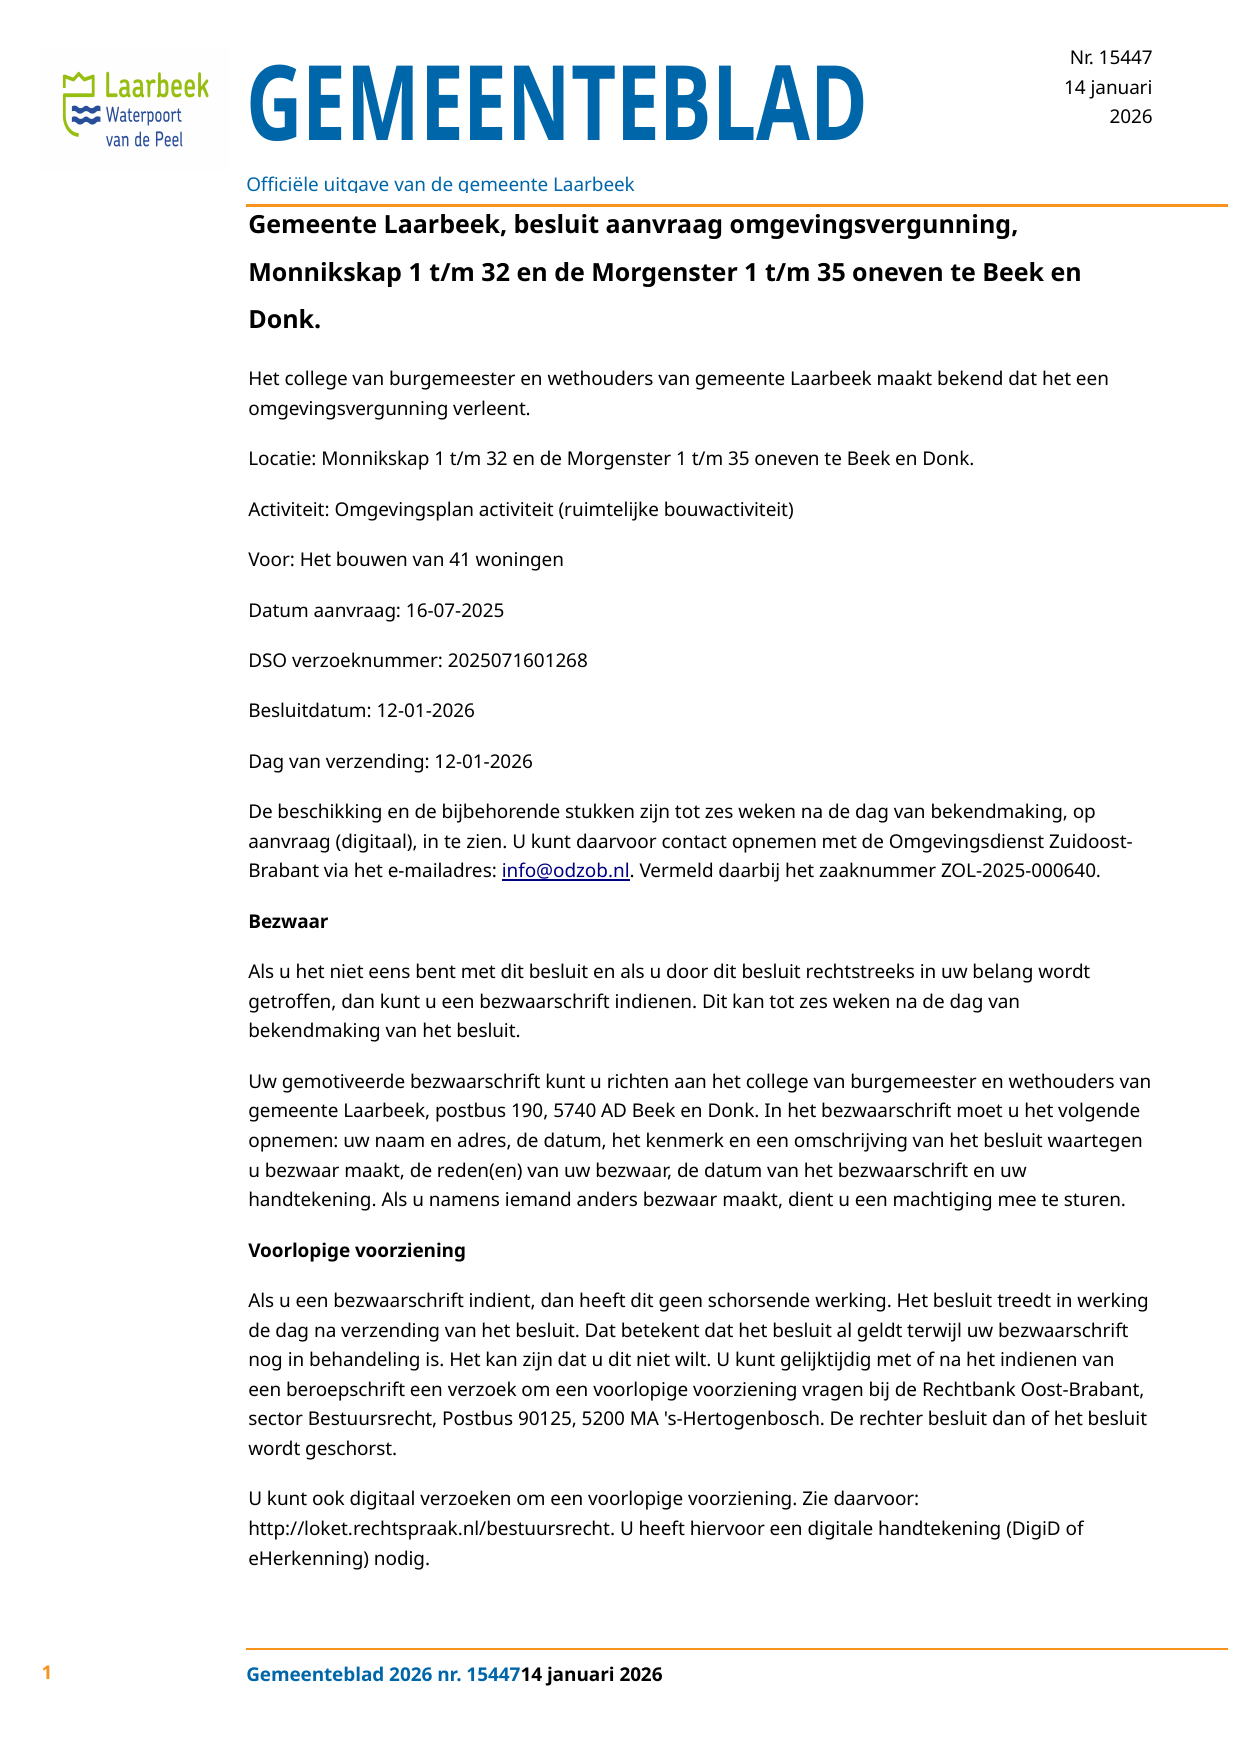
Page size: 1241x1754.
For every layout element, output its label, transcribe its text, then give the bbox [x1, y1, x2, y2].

text DSO verzoeknummer: 2025071601268 [248, 647, 1152, 673]
text De beschikking en de bijbehorende stukken zijn tot zes weken na de dag van bekendmaking, op aanvraag (digitaal), in te zien. U kunt daarvoor contact opnemen met de Omgevingsdienst Zuidoost-Brabant via het e-mailadres: info@odzob.nl. Vermeld daarbij het zaaknummer ZOL-2025-000640. [248, 798, 1152, 883]
text Activiteit: Omgevingsplan activiteit (ruimtelijke bouwactiviteit) [248, 496, 1152, 522]
text Voor: Het bouwen van 41 woningen [248, 546, 1152, 572]
text Als u het niet eens bent met dit besluit en als u door dit besluit rechtstreeks in uw belang wordt getroffen, dan kunt u een bezwaarschrift indienen. Dit kan tot zes weken na de dag van bekendmaking van het besluit. [248, 958, 1152, 1043]
text Uw gemotiveerde bezwaarschrift kunt u richten aan het college van burgemeester en wethouders van gemeente Laarbeek, postbus 190, 5740 AD Beek en Donk. In het bezwaarschrift moet u het volgende opnemen: uw naam en adres, de datum, het kenmerk en een omschrijving van het besluit waartegen u bezwaar maakt, de reden(en) van uw bezwaar, de datum van het bezwaarschrift en uw handtekening. Als u namens iemand anders bezwaar maakt, dient u een machtiging mee te sturen. [248, 1068, 1152, 1212]
text Datum aanvraag: 16-07-2025 [248, 597, 1152, 622]
text Voorlopige voorziening [248, 1237, 1152, 1262]
text Bezwaar [248, 908, 1152, 934]
text Het college van burgemeester en wethouders van gemeente Laarbeek maakt bekend dat het een omgevingsvergunning verleent. [248, 366, 1152, 421]
text Locatie: Monnikskap 1 t/m 32 en de Morgenster 1 t/m 35 oneven te Beek en Donk. [248, 446, 1152, 471]
text Als u een bezwaarschrift indient, dan heeft dit geen schorsende werking. Het besluit treedt in werking de dag na verzending van het besluit. Dat betekent dat het besluit al geldt terwijl uw bezwaarschrift nog in behandeling is. Het kan zijn dat u dit niet wilt. U kunt gelijktijdig met of na het indienen van een beroepschrift een verzoek om een voorlopige voorziening vragen bij de Rechtbank Oost-Brabant, sector Bestuursrecht, Postbus 90125, 5200 MA 's‑Hertogenbosch. De rechter besluit dan of het besluit wordt geschorst. [248, 1287, 1152, 1461]
text Gemeente Laarbeek, besluit aanvraag omgevingsvergunning, Monnikskap 1 t/m 32 en de Morgenster 1 t/m 35 oneven te Beek en Donk. [248, 207, 1152, 336]
text Dag van verzending: 12-01-2026 [248, 748, 1152, 774]
text Besluitdatum: 12-01-2026 [248, 698, 1152, 723]
text U kunt ook digitaal verzoeken om een voorlopige voorziening. Zie daarvoor: http://loket.rechtspraak.nl/bestuursrecht. U heeft hiervoor een digitale handtekening (DigiD of eHerkenning) nodig. [248, 1486, 1152, 1570]
picture [41, 47, 231, 172]
